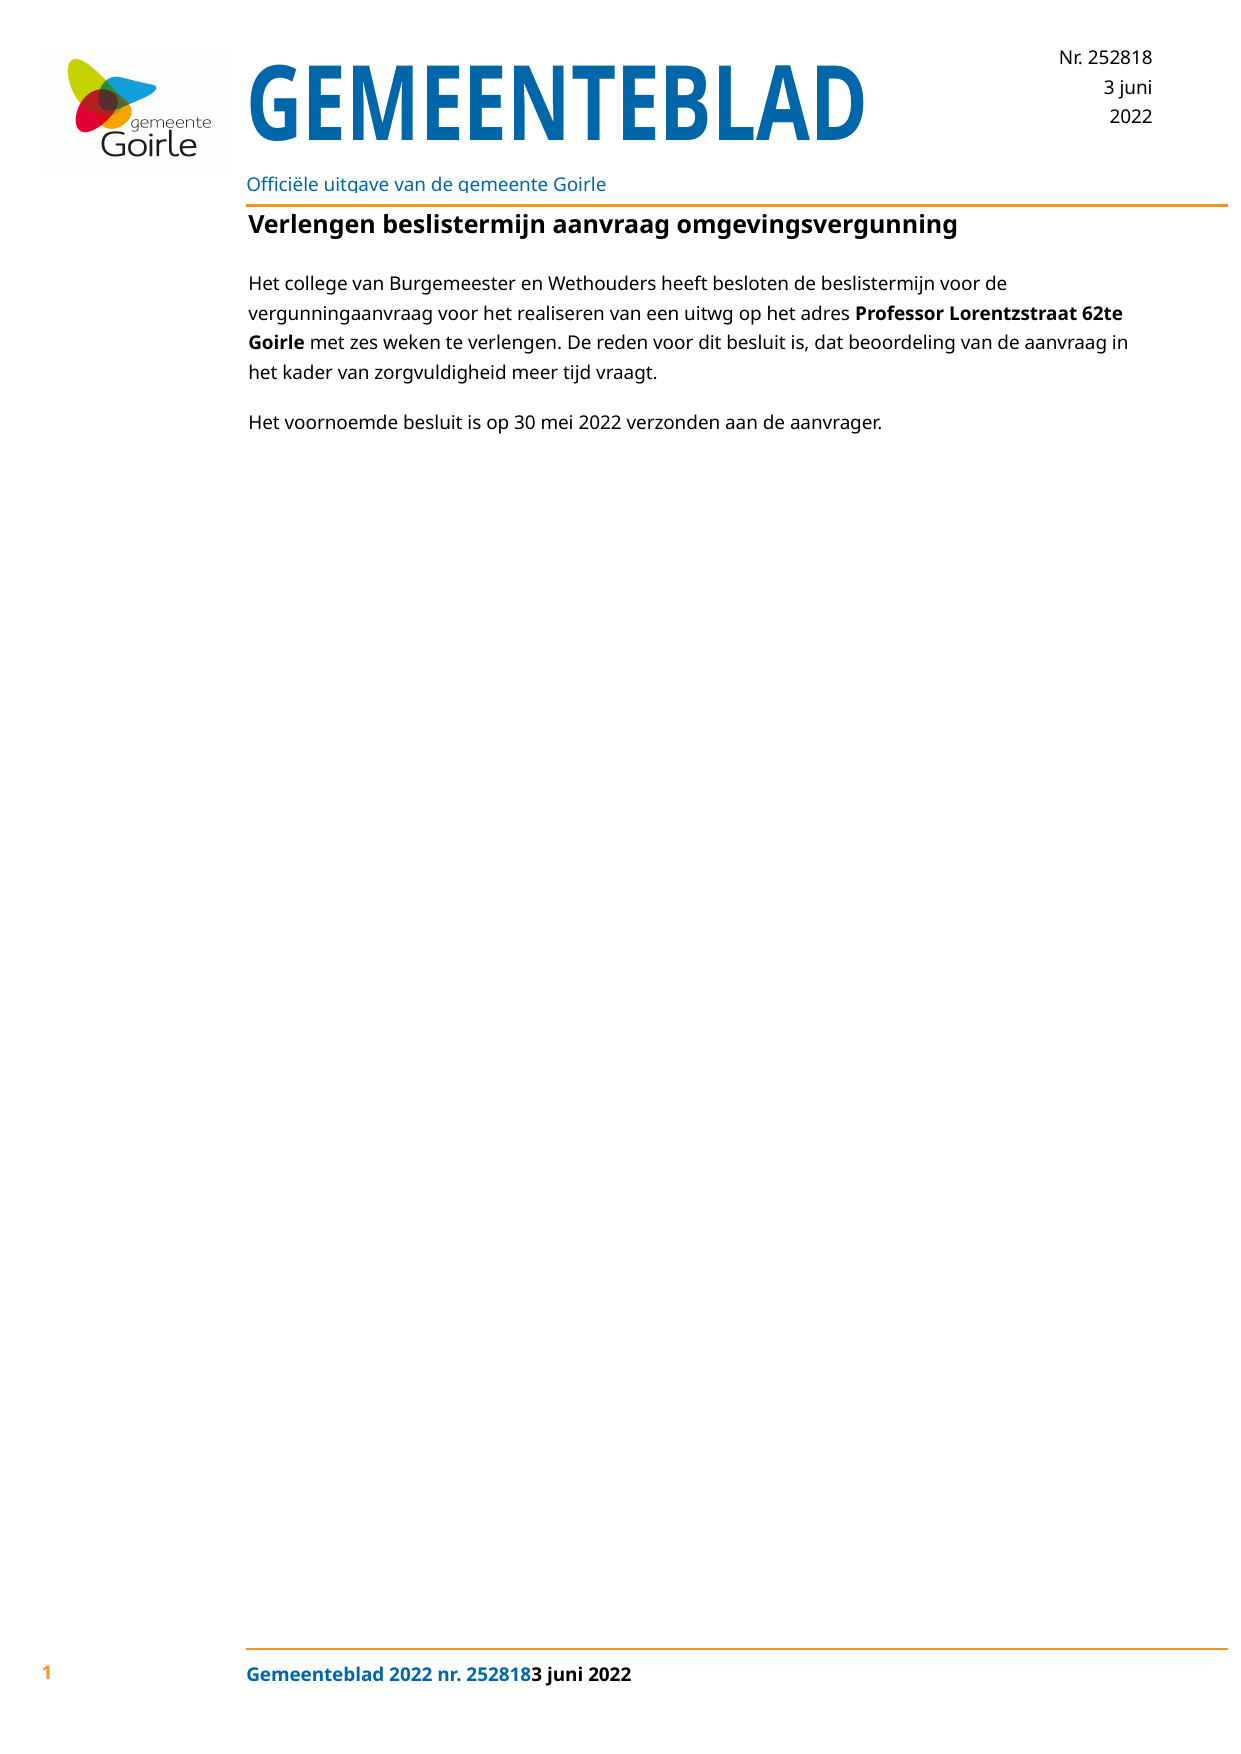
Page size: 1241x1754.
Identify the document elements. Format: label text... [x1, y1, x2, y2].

text Het voornoemde besluit is op 30 mei 2022 verzonden aan de aanvrager. [248, 409, 1152, 435]
text Het college van Burgemeester en Wethouders heeft besloten de beslistermijn voor de vergunningaanvraag voor het realiseren van een uitwg op het adres Professor Lorentzstraat 62te Goirle met zes weken te verlengen. De reden voor dit besluit is, dat beoordeling van de aanvraag in het kader van zorgvuldigheid meer tijd vraagt. [248, 270, 1152, 385]
text Verlengen beslistermijn aanvraag omgevingsvergunning [248, 207, 1152, 241]
picture [41, 47, 231, 172]
